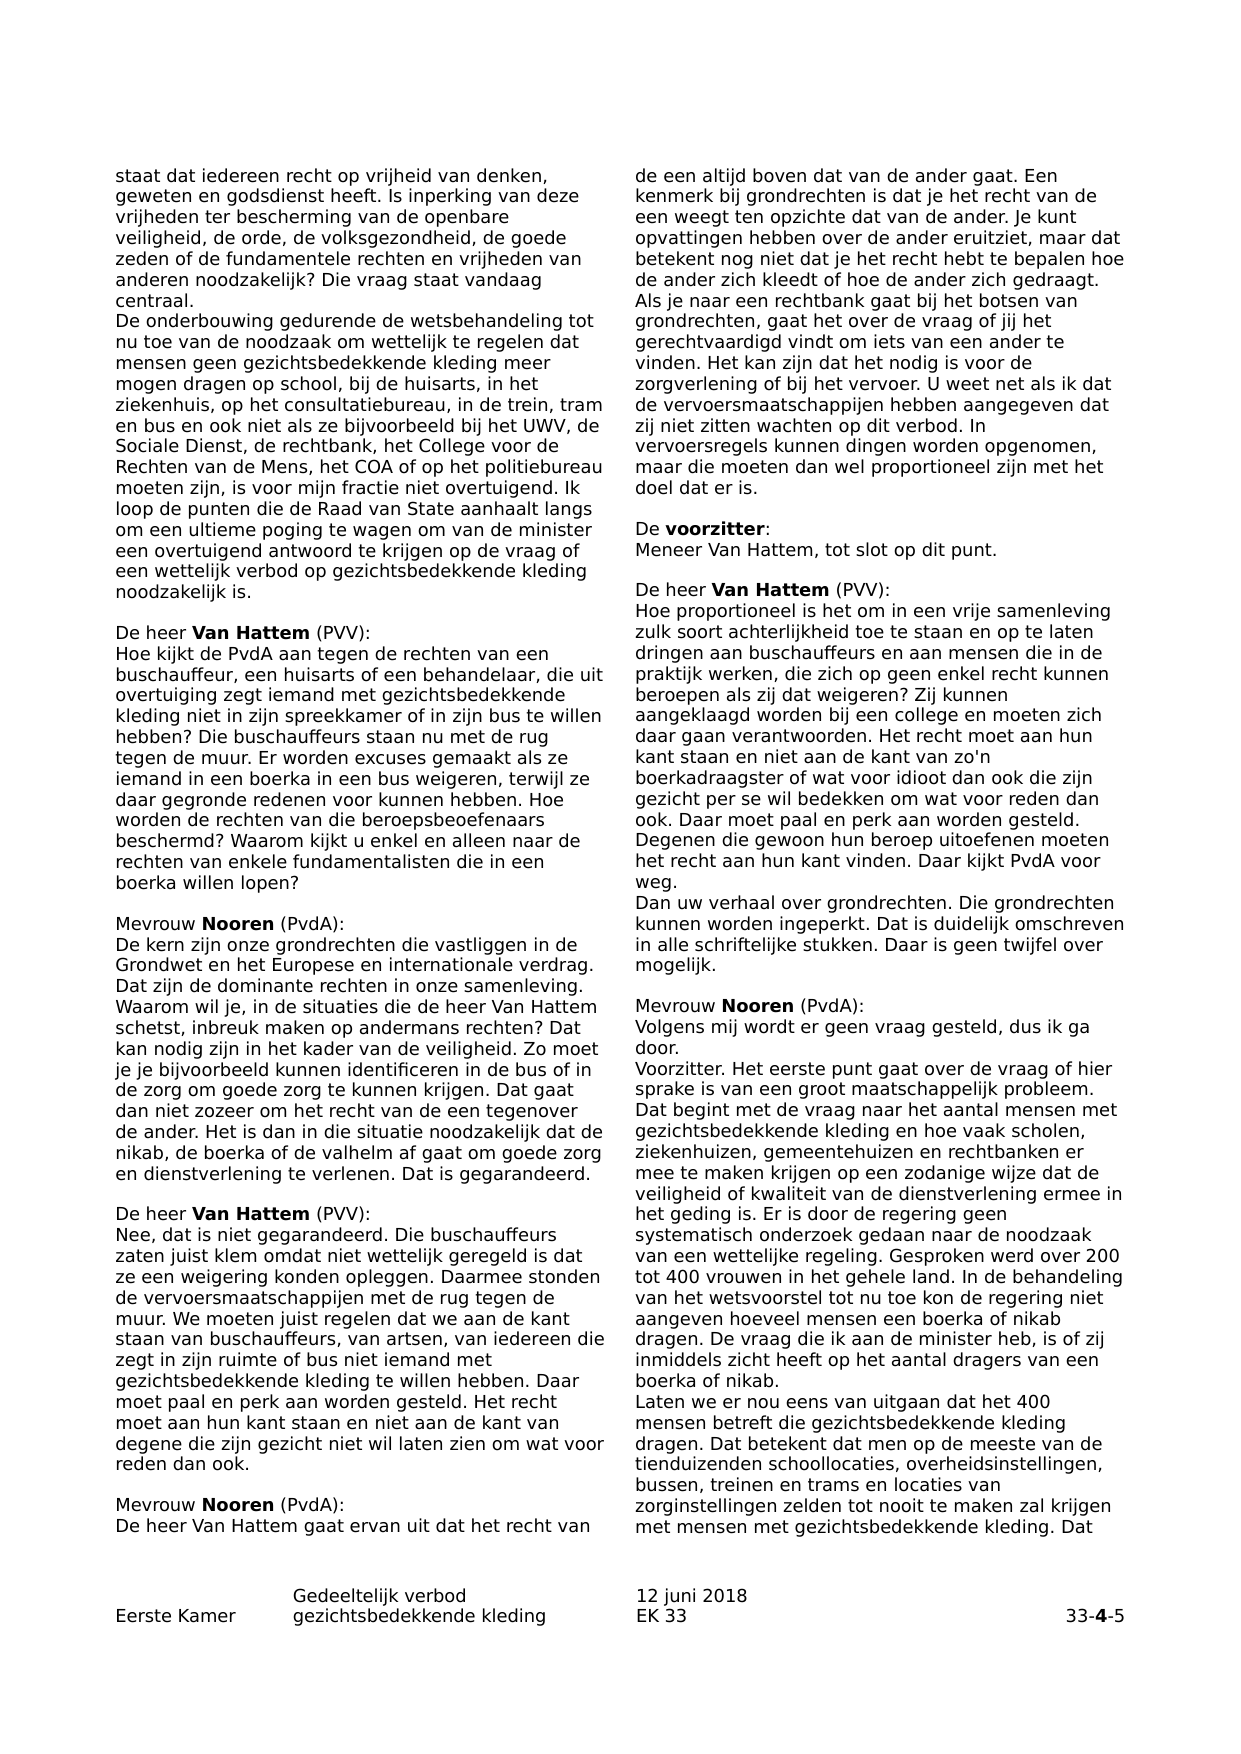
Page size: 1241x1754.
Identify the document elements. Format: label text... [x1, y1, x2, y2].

text De onderbouwing gedurende de wetsbehandeling tot nu toe van de noodzaak om wettelijk te regelen dat mensen geen gezichtsbedekkende kleding meer mogen dragen op school, bij de huisarts, in het ziekenhuis, op het consultatiebureau, in de trein, tram en bus en ook niet als ze bijvoorbeeld bij het UWV, de Sociale Dienst, de rechtbank, het College voor de Rechten van de Mens, het COA of op het politiebureau moeten zijn, is voor mijn fractie niet overtuigend. Ik loop de punten die de Raad van State aanhaalt langs om een ultieme poging te wagen om van de minister een overtuigend antwoord te krijgen op de vraag of een wettelijk verbod op gezichtsbedekkende kleding noodzakelijk is. [115, 311, 605, 603]
text De heer Van Hattem (PVV): [115, 623, 605, 643]
text De heer Van Hattem gaat ervan uit dat het recht van [115, 1516, 605, 1537]
text De heer Van Hattem (PVV): [635, 580, 1125, 601]
text Nee, dat is niet gegarandeerd. Die buschauffeurs zaten juist klem omdat niet wettelijk geregeld is dat ze een weigering konden opleggen. Daarmee stonden de vervoersmaatschappijen met de rug tegen de muur. We moeten juist regelen dat we aan de kant staan van buschauffeurs, van artsen, van iedereen die zegt in zijn ruimte of bus niet iemand met gezichtsbedekkende kleding te willen hebben. Daar moet paal en perk aan worden gesteld. Het recht moet aan hun kant staan en niet aan de kant van degene die zijn gezicht niet wil laten zien om wat voor reden dan ook. [115, 1225, 605, 1475]
text Mevrouw Nooren (PvdA): [115, 1495, 605, 1516]
text Hoe kijkt de PvdA aan tegen de rechten van een buschauffeur, een huisarts of een behandelaar, die uit overtuiging zegt iemand met gezichtsbedekkende kleding niet in zijn spreekkamer of in zijn bus te willen hebben? Die buschauffeurs staan nu met de rug tegen de muur. Er worden excuses gemaakt als ze iemand in een boerka in een bus weigeren, terwijl ze daar gegronde redenen voor kunnen hebben. Hoe worden de rechten van die beroepsbeoefenaars beschermd? Waarom kijkt u enkel en alleen naar de rechten van enkele fundamentalisten die in een boerka willen lopen? [115, 643, 605, 893]
text De voorzitter: [635, 519, 1125, 539]
text Voorzitter. Het eerste punt gaat over de vraag of hier sprake is van een groot maatschappelijk probleem. Dat begint met de vraag naar het aantal mensen met gezichtsbedekkende kleding en hoe vaak scholen, ziekenhuizen, gemeentehuizen en rechtbanken er mee te maken krijgen op een zodanige wijze dat de veiligheid of kwaliteit van de dienstverlening ermee in het geding is. Er is door de regering geen systematisch onderzoek gedaan naar de noodzaak van een wettelijke regeling. Gesproken werd over 200 tot 400 vrouwen in het gehele land. In de behandeling van het wetsvoorstel tot nu toe kon de regering niet aangeven hoeveel mensen een boerka of nikab dragen. De vraag die ik aan de minister heb, is of zij inmiddels zicht heeft op het aantal dragers van een boerka of nikab. [635, 1058, 1125, 1392]
text De heer Van Hattem (PVV): [115, 1204, 605, 1225]
text Laten we er nou eens van uitgaan dat het 400 mensen betreft die gezichtsbedekkende kleding dragen. Dat betekent dat men op de meeste van de tienduizenden schoollocaties, overheidsinstellingen, bussen, treinen en trams en locaties van zorginstellingen zelden tot nooit te maken zal krijgen met mensen met gezichtsbedekkende kleding. Dat [635, 1392, 1125, 1537]
text Meneer Van Hattem, tot slot op dit punt. [635, 539, 1125, 560]
text Mevrouw Nooren (PvdA): [635, 996, 1125, 1017]
text Hoe proportioneel is het om in een vrije samenleving zulk soort achterlijkheid toe te staan en op te laten dringen aan buschauffeurs en aan mensen die in de praktijk werken, die zich op geen enkel recht kunnen beroepen als zij dat weigeren? Zij kunnen aangeklaagd worden bij een college en moeten zich daar gaan verantwoorden. Het recht moet aan hun kant staan en niet aan de kant van zo'n boerkadraagster of wat voor idioot dan ook die zijn gezicht per se wil bedekken om wat voor reden dan ook. Daar moet paal en perk aan worden gesteld. Degenen die gewoon hun beroep uitoefenen moeten het recht aan hun kant vinden. Daar kijkt PvdA voor weg. [635, 601, 1125, 893]
text Volgens mij wordt er geen vraag gesteld, dus ik ga door. [635, 1017, 1125, 1058]
text Mevrouw Nooren (PvdA): [115, 913, 605, 934]
text De kern zijn onze grondrechten die vastliggen in de Grondwet en het Europese en internationale verdrag. Dat zijn de dominante rechten in onze samenleving. Waarom wil je, in de situaties die de heer Van Hattem schetst, inbreuk maken op andermans rechten? Dat kan nodig zijn in het kader van de veiligheid. Zo moet je je bijvoorbeeld kunnen identificeren in de bus of in de zorg om goede zorg te kunnen krijgen. Dat gaat dan niet zozeer om het recht van de een tegenover de ander. Het is dan in die situatie noodzakelijk dat de nikab, de boerka of de valhelm af gaat om goede zorg en dienstverlening te verlenen. Dat is gegarandeerd. [115, 934, 605, 1184]
text staat dat iedereen recht op vrijheid van denken, geweten en godsdienst heeft. Is inperking van deze vrijheden ter bescherming van de openbare veiligheid, de orde, de volksgezondheid, de goede zeden of de fundamentele rechten en vrijheden van anderen noodzakelijk? Die vraag staat vandaag centraal. [115, 165, 605, 311]
text de een altijd boven dat van de ander gaat. Een kenmerk bij grondrechten is dat je het recht van de een weegt ten opzichte dat van de ander. Je kunt opvattingen hebben over de ander eruitziet, maar dat betekent nog niet dat je het recht hebt te bepalen hoe de ander zich kleedt of hoe de ander zich gedraagt. Als je naar een rechtbank gaat bij het botsen van grondrechten, gaat het over de vraag of jij het gerechtvaardigd vindt om iets van een ander te vinden. Het kan zijn dat het nodig is voor de zorgverlening of bij het vervoer. U weet net als ik dat de vervoersmaatschappijen hebben aangegeven dat zij niet zitten wachten op dit verbod. In vervoersregels kunnen dingen worden opgenomen, maar die moeten dan wel proportioneel zijn met het doel dat er is. [635, 165, 1125, 499]
text Dan uw verhaal over grondrechten. Die grondrechten kunnen worden ingeperkt. Dat is duidelijk omschreven in alle schriftelijke stukken. Daar is geen twijfel over mogelijk. [635, 893, 1125, 976]
